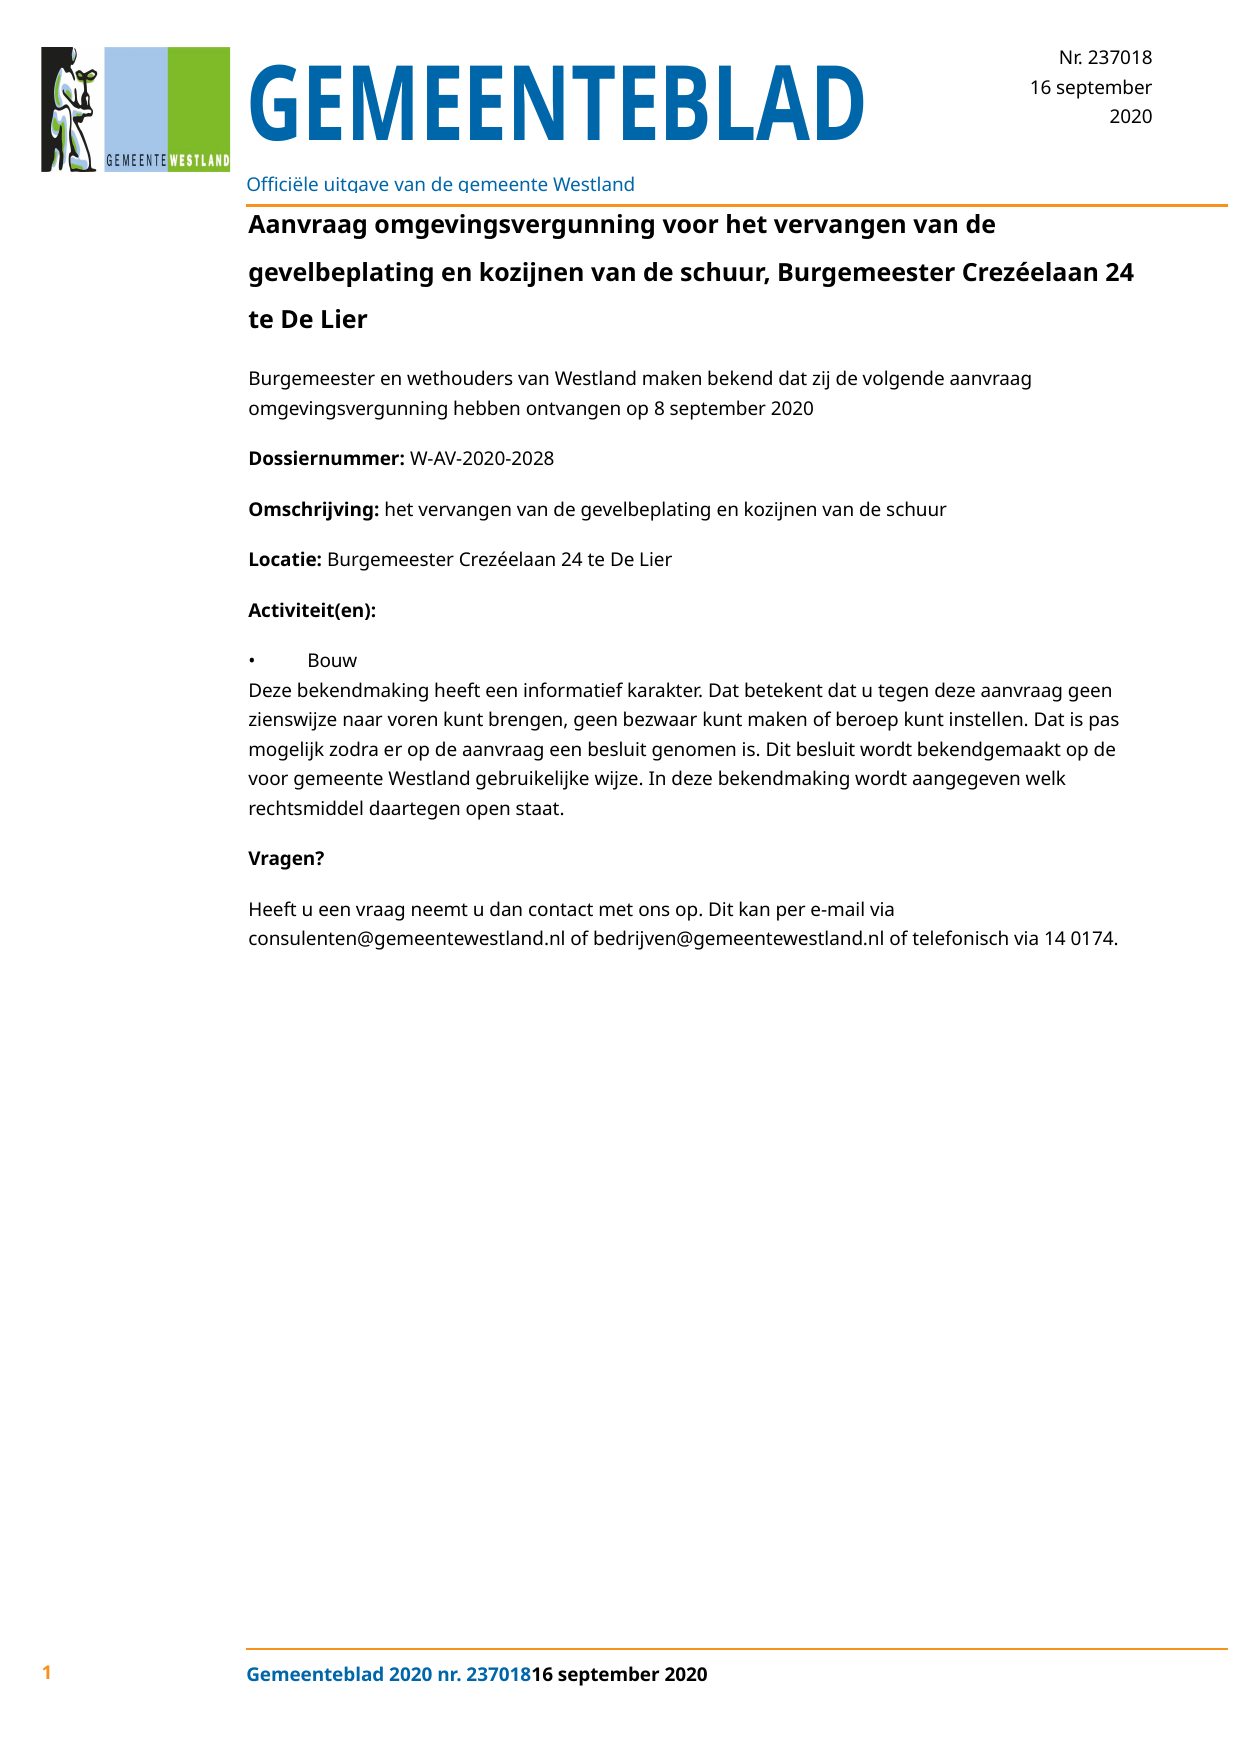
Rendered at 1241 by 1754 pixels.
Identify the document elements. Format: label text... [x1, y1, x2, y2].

text Heeft u een vraag neemt u dan contact met ons op. Dit kan per e-mail via consulenten@gemeentewestland.nl of bedrijven@gemeentewestland.nl of telefonisch via 14 0174. [248, 896, 1152, 951]
list Bouw [248, 647, 1152, 673]
text Omschrijving: het vervangen van de gevelbeplating en kozijnen van de schuur [248, 496, 1152, 522]
text Aanvraag omgevingsvergunning voor het vervangen van de gevelbeplating en kozijnen van de schuur, Burgemeester Crezéelaan 24 te De Lier [248, 207, 1152, 336]
picture [41, 47, 231, 172]
text Locatie: Burgemeester Crezéelaan 24 te De Lier [248, 546, 1152, 572]
text Deze bekendmaking heeft een informatief karakter. Dat betekent dat u tegen deze aanvraag geen zienswijze naar voren kunt brengen, geen bezwaar kunt maken of beroep kunt instellen. Dat is pas mogelijk zodra er op de aanvraag een besluit genomen is. Dit besluit wordt bekendgemaakt op de voor gemeente Westland gebruikelijke wijze. In deze bekendmaking wordt aangegeven welk rechtsmiddel daartegen open staat. [248, 677, 1152, 821]
text Dossiernummer: W-AV-2020-2028 [248, 446, 1152, 471]
text Vragen? [248, 846, 1152, 871]
text Burgemeester en wethouders van Westland maken bekend dat zij de volgende aanvraag omgevingsvergunning hebben ontvangen op 8 september 2020 [248, 366, 1152, 421]
text Activiteit(en): [248, 597, 1152, 622]
